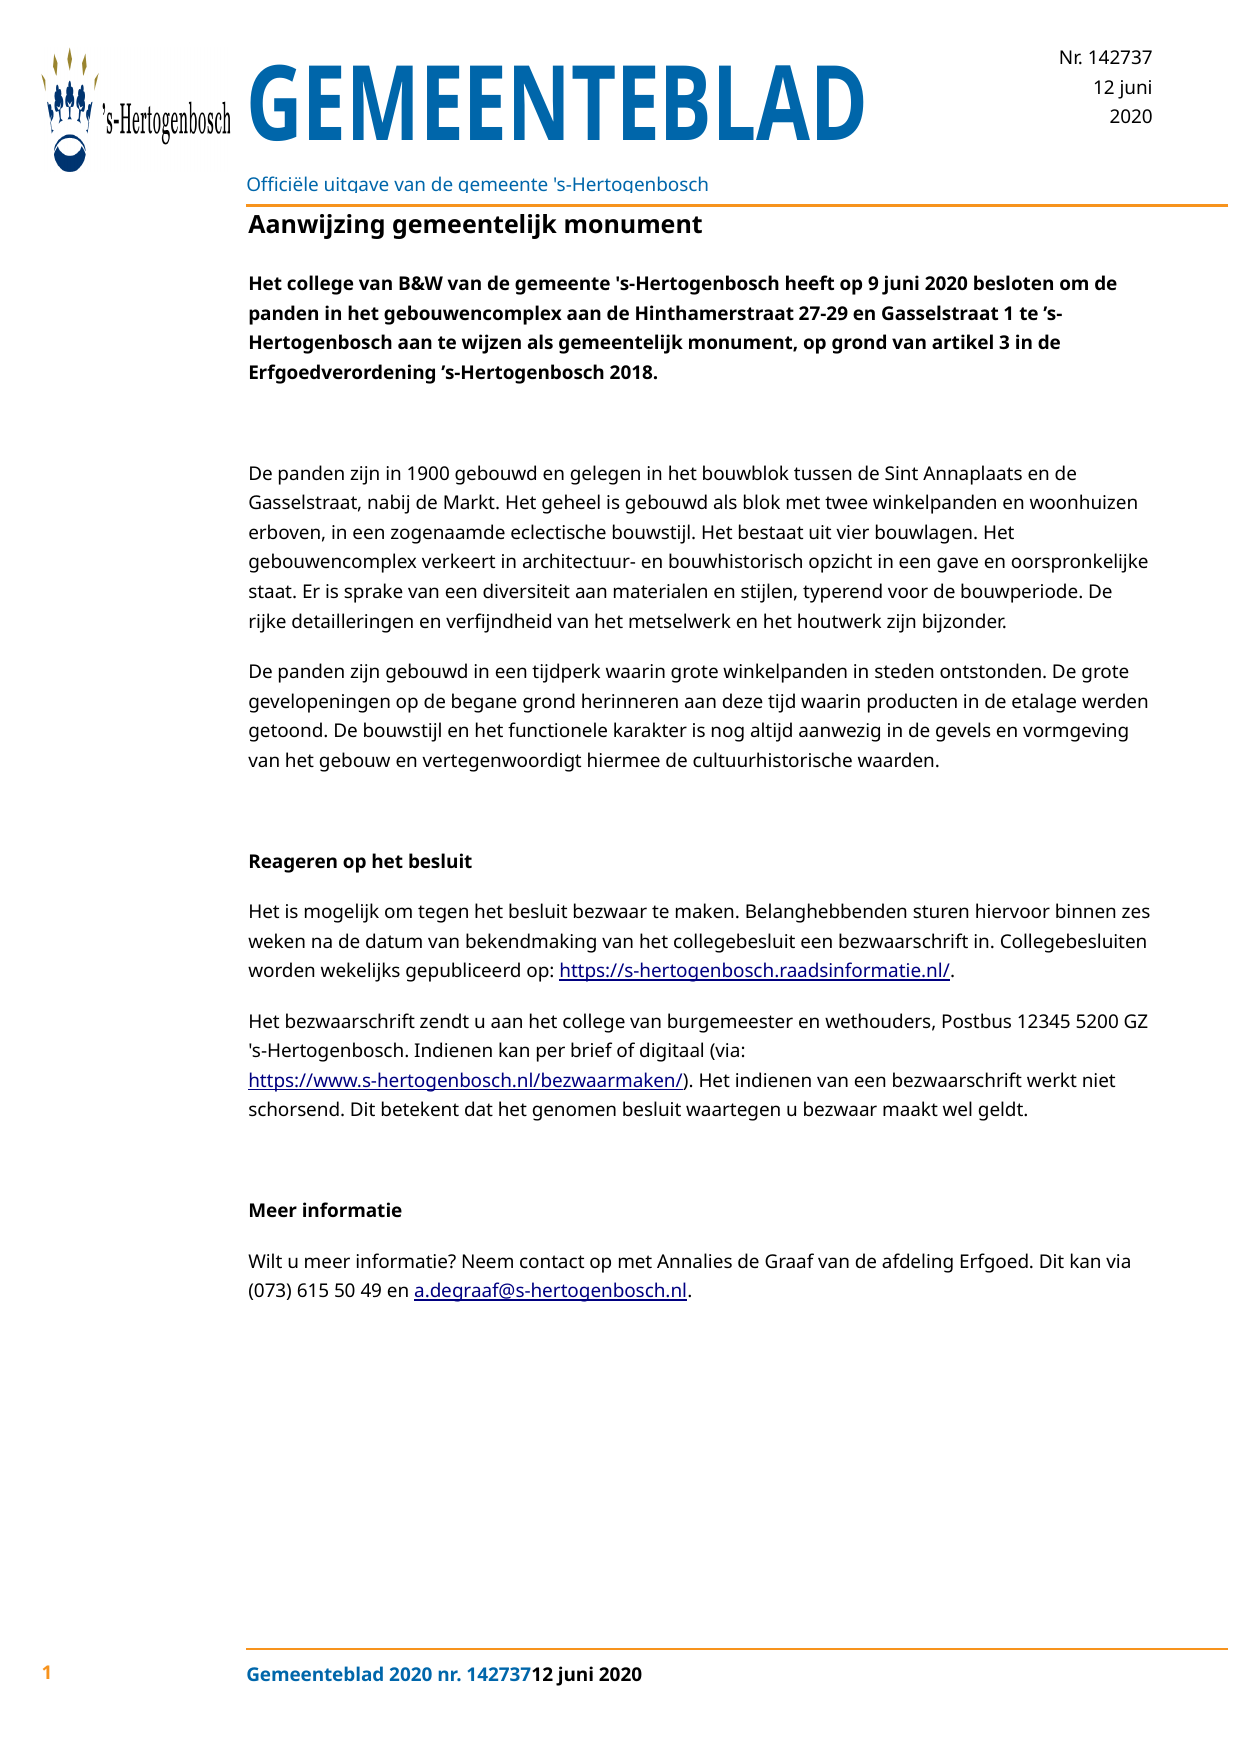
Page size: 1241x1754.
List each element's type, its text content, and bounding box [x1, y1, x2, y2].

text Wilt u meer informatie? Neem contact op met Annalies de Graaf van de afdeling Erfgoed. Dit kan via (073) 615 50 49 en a.degraaf@s-hertogenbosch.nl. [248, 1248, 1152, 1303]
text Meer informatie [248, 1197, 1152, 1223]
text De panden zijn gebouwd in een tijdperk waarin grote winkelpanden in steden ontstonden. De grote gevelopeningen op de begane grond herinneren aan deze tijd waarin producten in de etalage werden getoond. De bouwstijl en het functionele karakter is nog altijd aanwezig in de gevels en vormgeving van het gebouw en vertegenwoordigt hiermee de cultuurhistorische waarden. [248, 658, 1152, 773]
text Aanwijzing gemeentelijk monument [248, 207, 1152, 241]
text Het college van B&W van de gemeente 's-Hertogenbosch heeft op 9 juni 2020 besloten om de panden in het gebouwencomplex aan de Hinthamerstraat 27-29 en Gasselstraat 1 te ’s-Hertogenbosch aan te wijzen als gemeentelijk monument, op grond van artikel 3 in de Erfgoedverordening ’s-Hertogenbosch 2018. [248, 270, 1152, 385]
text Het bezwaarschrift zendt u aan het college van burgemeester en wethouders, Postbus 12345 5200 GZ 's-Hertogenbosch. Indienen kan per brief of digitaal (via: https://www.s-hertogenbosch.nl/bezwaarmaken/). Het indienen van een bezwaarschrift werkt niet schorsend. Dit betekent dat het genomen besluit waartegen u bezwaar maakt wel geldt. [248, 1008, 1152, 1122]
text Reageren op het besluit [248, 848, 1152, 873]
picture [41, 47, 231, 172]
text De panden zijn in 1900 gebouwd en gelegen in het bouwblok tussen de Sint Annaplaats en de Gasselstraat, nabij de Markt. Het geheel is gebouwd als blok met twee winkelpanden en woonhuizen erboven, in een zogenaamde eclectische bouwstijl. Het bestaat uit vier bouwlagen. Het gebouwencomplex verkeert in architectuur- en bouwhistorisch opzicht in een gave en oorspronkelijke staat. Er is sprake van een diversiteit aan materialen en stijlen, typerend voor de bouwperiode. De rijke detailleringen en verfijndheid van het metselwerk en het houtwerk zijn bijzonder. [248, 460, 1152, 633]
text Het is mogelijk om tegen het besluit bezwaar te maken. Belanghebbenden sturen hiervoor binnen zes weken na de datum van bekendmaking van het collegebesluit een bezwaarschrift in. Collegebesluiten worden wekelijks gepubliceerd op: https://s-hertogenbosch.raadsinformatie.nl/. [248, 898, 1152, 983]
